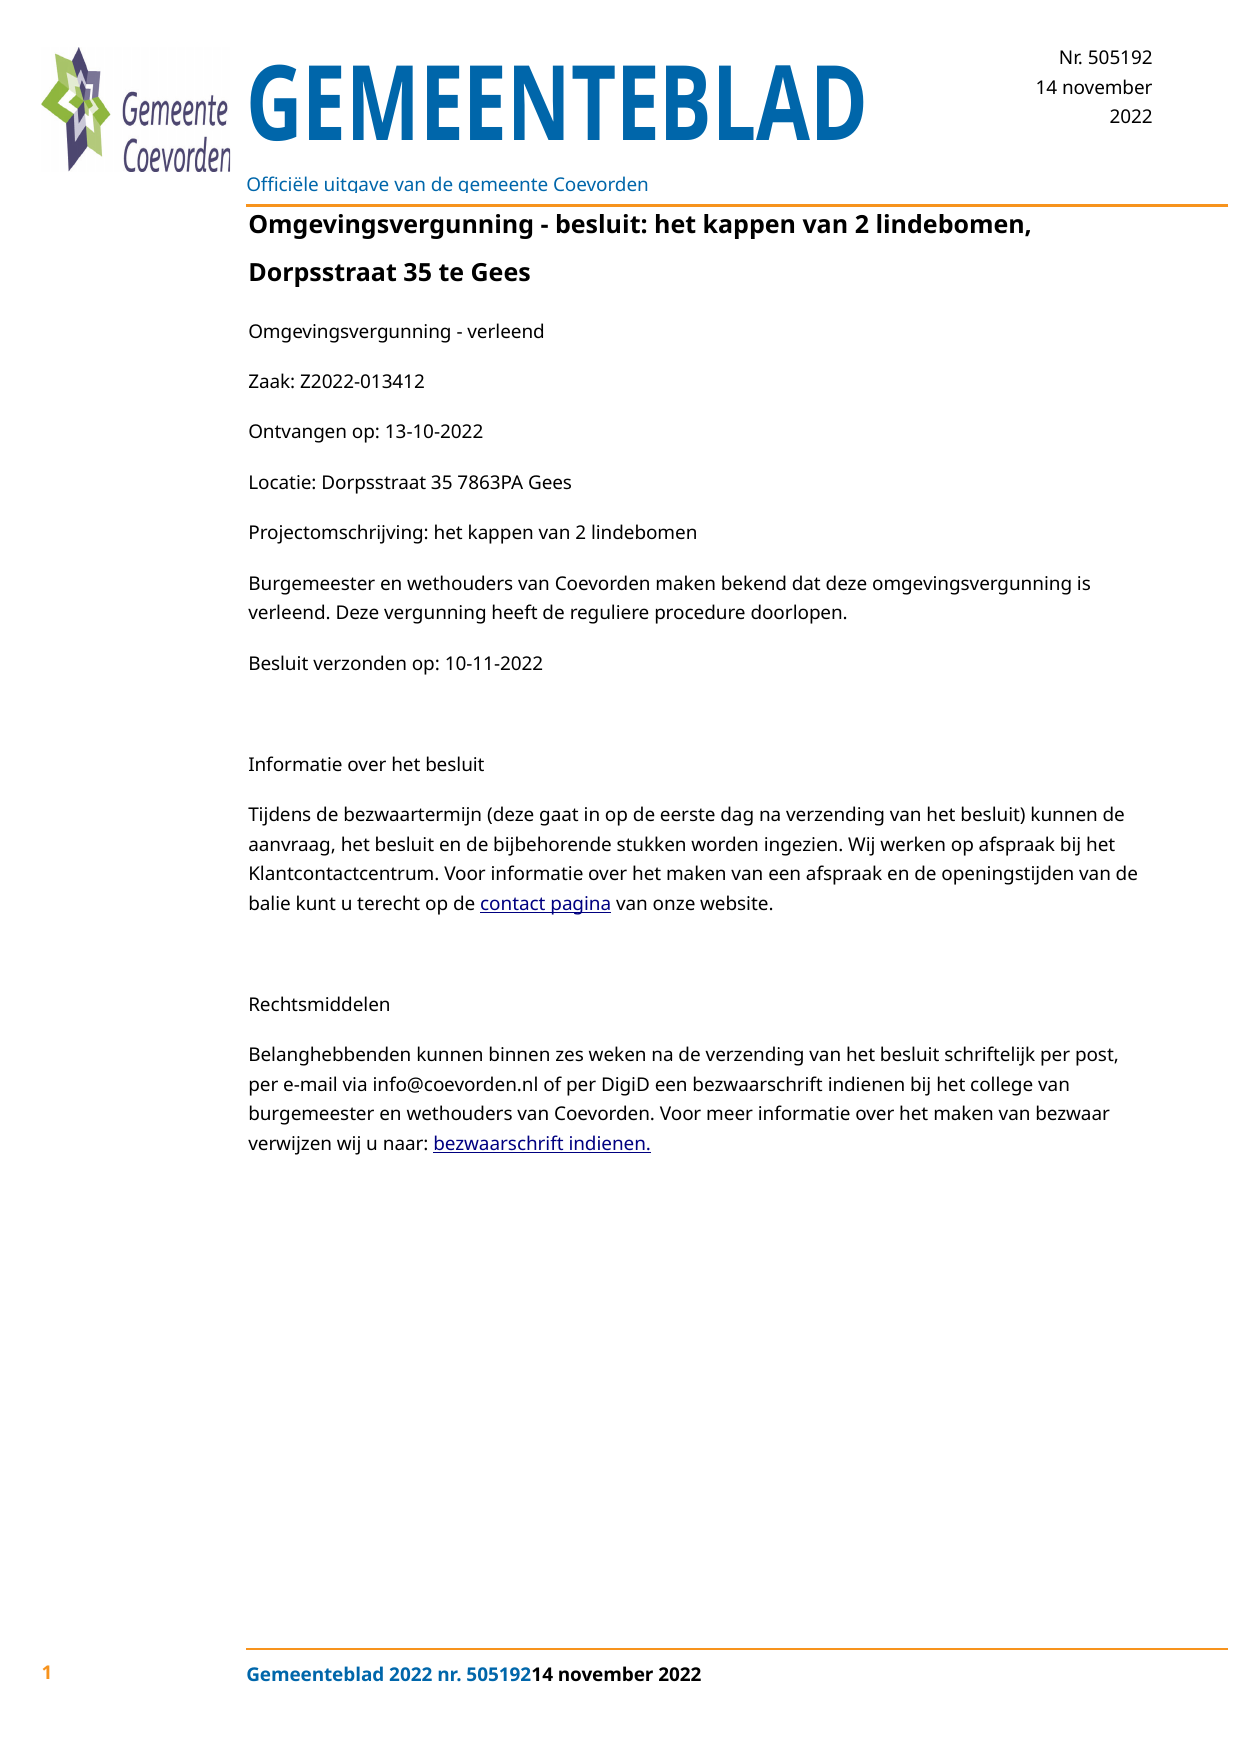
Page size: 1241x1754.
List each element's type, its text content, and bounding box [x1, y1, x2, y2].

text Ontvangen op: 13-10-2022 [248, 419, 1152, 444]
text Omgevingsvergunning - besluit: het kappen van 2 lindebomen, Dorpsstraat 35 te Gees [248, 207, 1152, 288]
text Informatie over het besluit [248, 751, 1152, 777]
text Burgemeester en wethouders van Coevorden maken bekend dat deze omgevingsvergunning is verleend. Deze vergunning heeft de reguliere procedure doorlopen. [248, 570, 1152, 625]
text Besluit verzonden op: 10-11-2022 [248, 650, 1152, 676]
text Tijdens de bezwaartermijn (deze gaat in op de eerste dag na verzending van het besluit) kunnen de aanvraag, het besluit en de bijbehorende stukken worden ingezien. Wij werken op afspraak bij het Klantcontactcentrum. Voor informatie over het maken van een afspraak en de openingstijden van de balie kunt u terecht op de contact pagina van onze website. [248, 801, 1152, 916]
text Omgevingsvergunning - verleend [248, 318, 1152, 344]
text Zaak: Z2022-013412 [248, 368, 1152, 394]
text Rechtsmiddelen [248, 991, 1152, 1017]
picture [41, 47, 231, 172]
text Projectomschrijving: het kappen van 2 lindebomen [248, 519, 1152, 545]
text Belanghebbenden kunnen binnen zes weken na de verzending van het besluit schriftelijk per post, per e-mail via info@coevorden.nl of per DigiD een bezwaarschrift indienen bij het college van burgemeester en wethouders van Coevorden. Voor meer informatie over het maken van bezwaar verwijzen wij u naar: bezwaarschrift indienen. [248, 1041, 1152, 1156]
text Locatie: Dorpsstraat 35 7863PA Gees [248, 469, 1152, 495]
